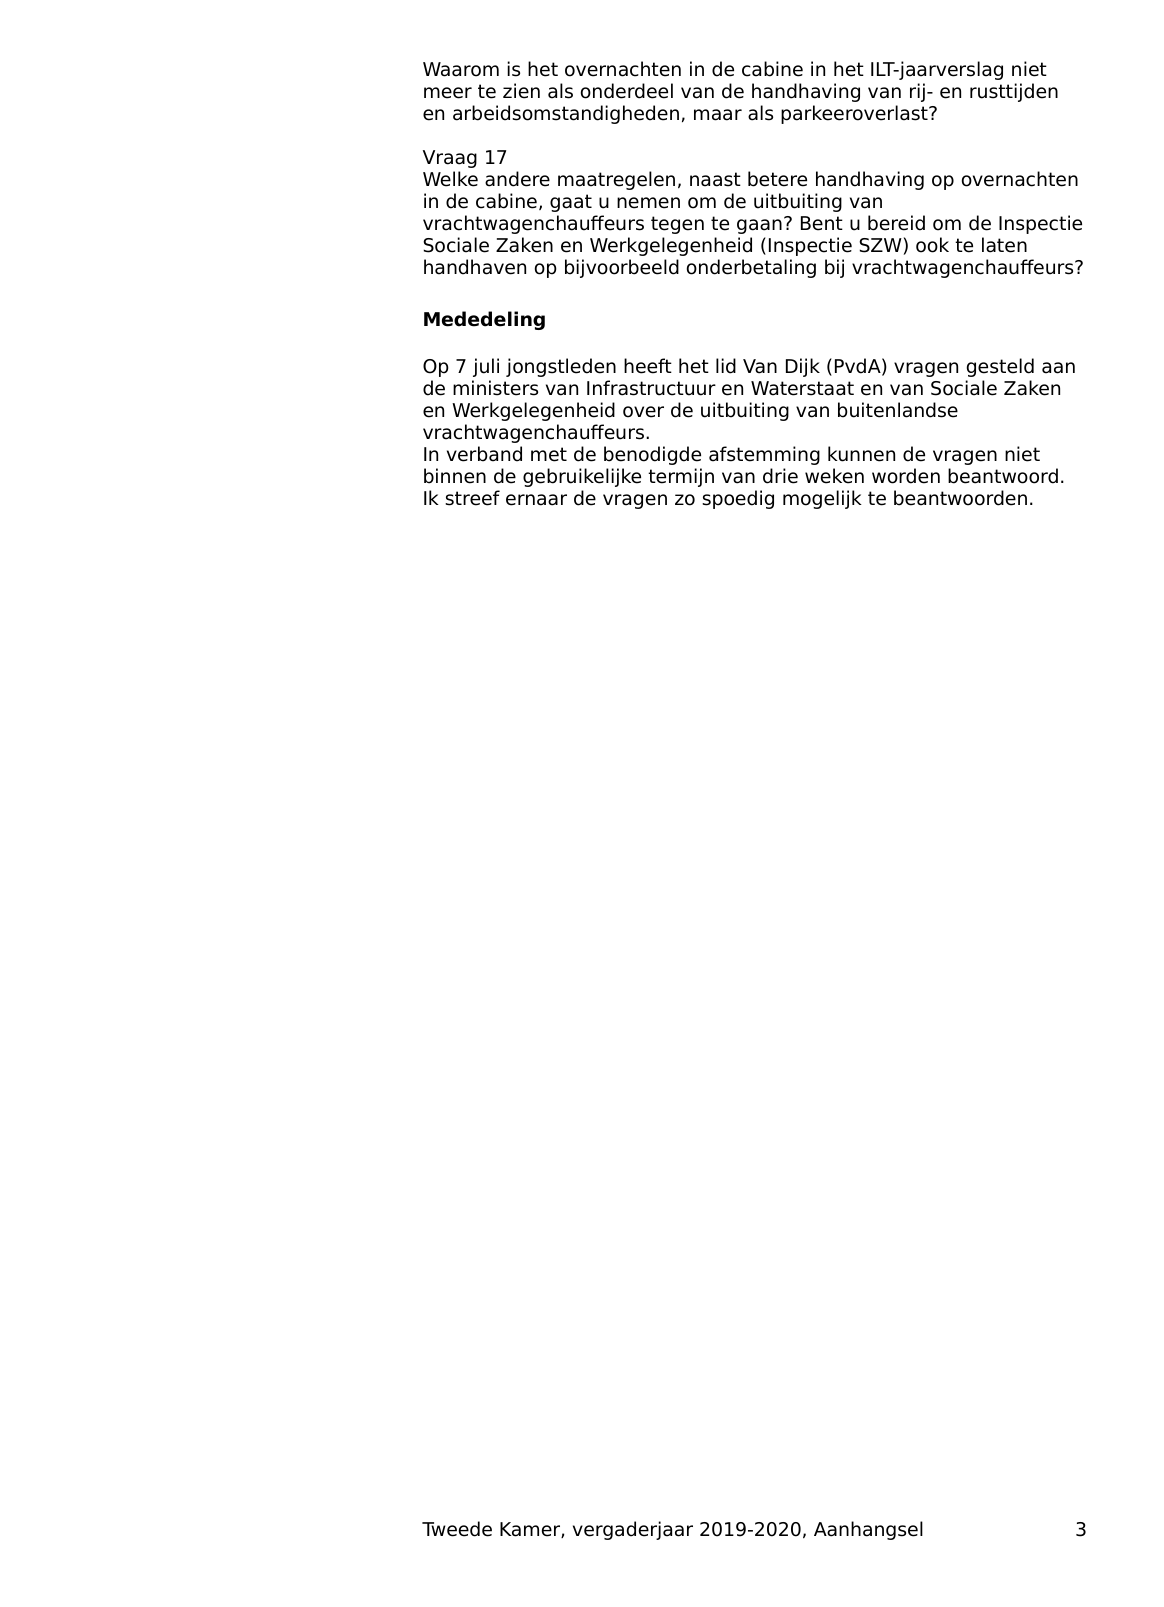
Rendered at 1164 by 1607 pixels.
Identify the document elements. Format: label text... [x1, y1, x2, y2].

text Vraag 17 [422, 147, 1087, 169]
text Op 7 juli jongstleden heeft het lid Van Dijk (PvdA) vragen gesteld aan de ministers van Infrastructuur en Waterstaat en van Sociale Zaken en Werkgelegenheid over de uitbuiting van buitenlandse vrachtwagenchauffeurs. [422, 356, 1087, 444]
text Waarom is het overnachten in de cabine in het ILT-jaarverslag niet meer te zien als onderdeel van de handhaving van rij- en rusttijden en arbeidsomstandigheden, maar als parkeeroverlast? [422, 59, 1087, 125]
text In verband met de benodigde afstemming kunnen de vragen niet binnen de gebruikelijke termijn van drie weken worden beantwoord. [422, 444, 1087, 488]
text Ik streef ernaar de vragen zo spoedig mogelijk te beantwoorden. [422, 488, 1087, 510]
subtitle Mededeling [422, 309, 1087, 331]
text Welke andere maatregelen, naast betere handhaving op overnachten in de cabine, gaat u nemen om de uitbuiting van vrachtwagenchauffeurs tegen te gaan? Bent u bereid om de Inspectie Sociale Zaken en Werkgelegenheid (Inspectie SZW) ook te laten handhaven op bijvoorbeeld onderbetaling bij vrachtwagenchauffeurs? [422, 169, 1087, 279]
